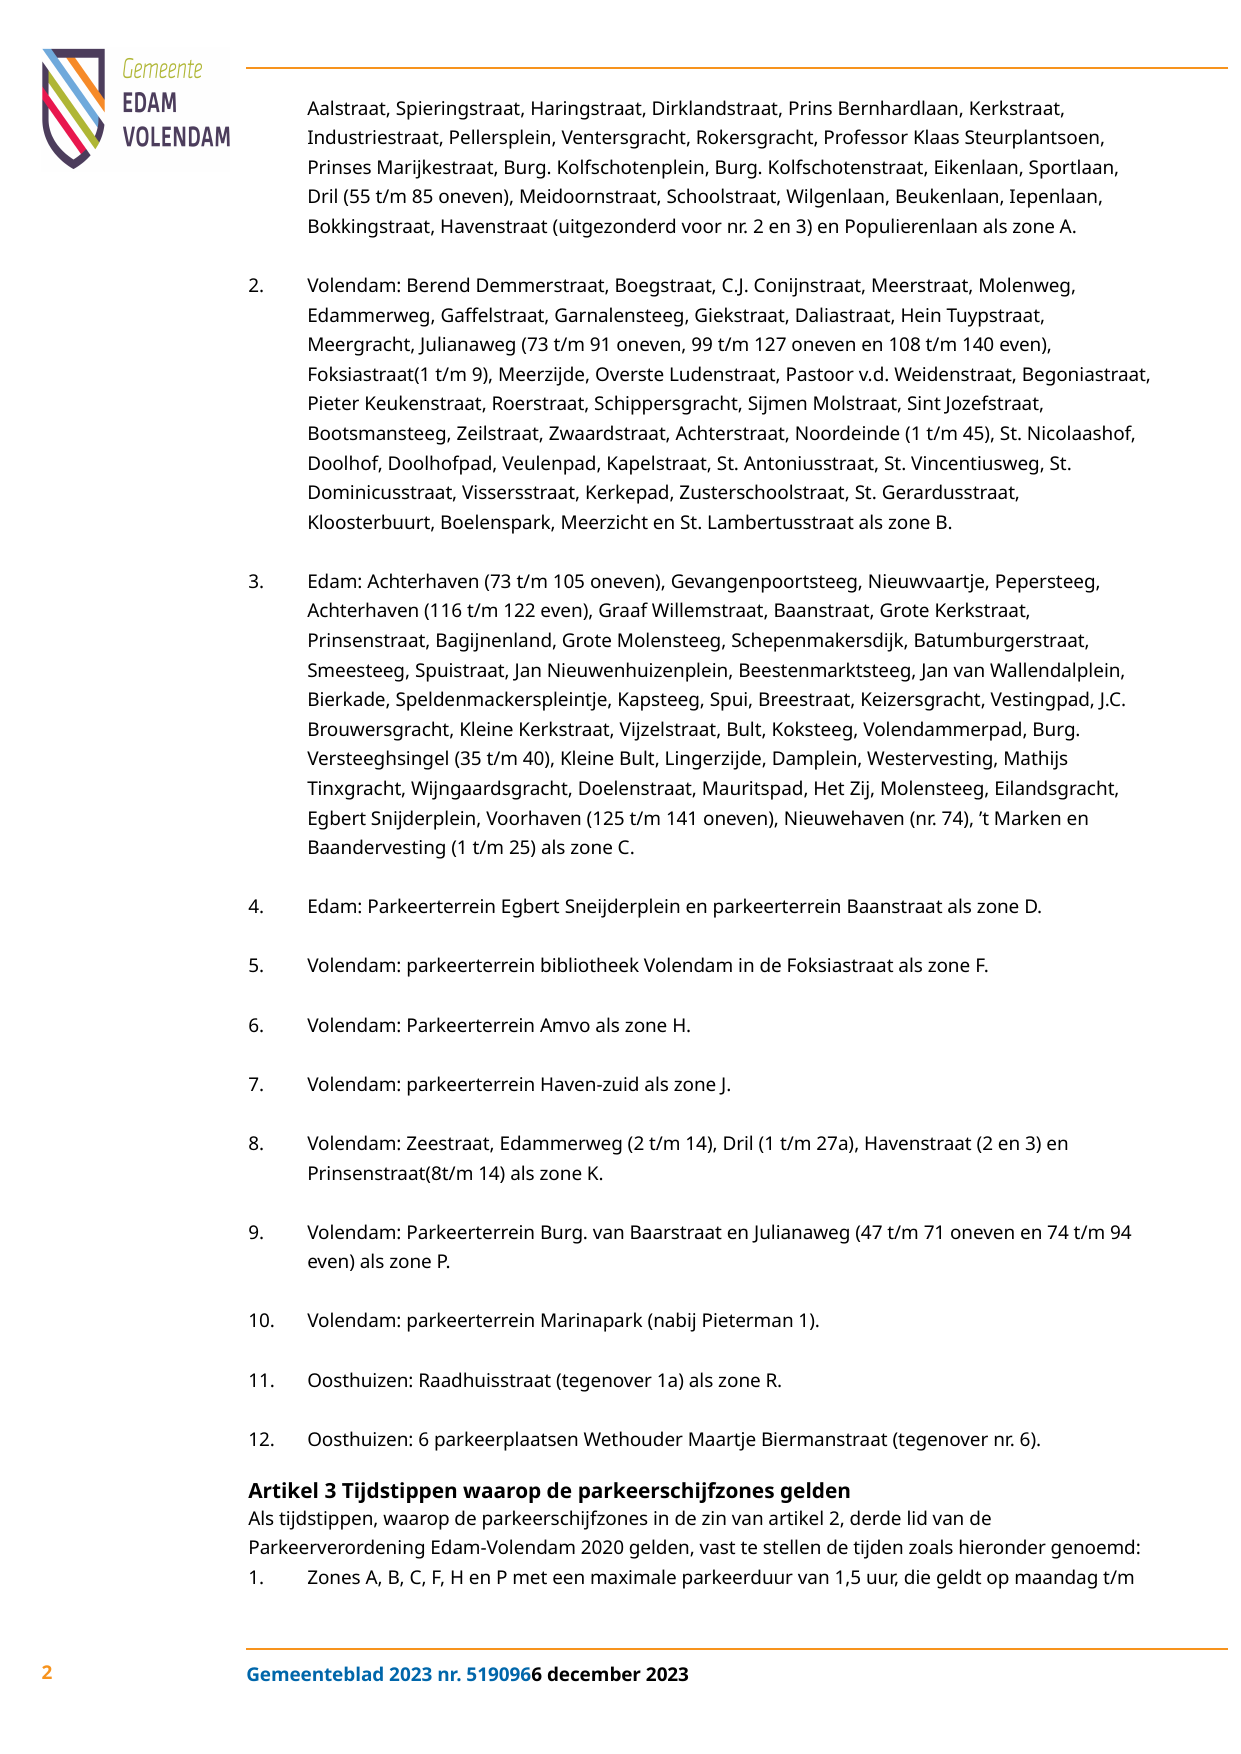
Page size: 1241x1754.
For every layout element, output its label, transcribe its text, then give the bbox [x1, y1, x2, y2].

list Volendam: Zeestraat, Edammerweg (2 t/m 14), Dril (1 t/m 27a), Havenstraat (2 en 3) en Prinsenstraat(8t/m 14) als zone K. [248, 1130, 1152, 1186]
list Volendam: Parkeerterrein Amvo als zone H. [248, 1012, 1152, 1038]
list Oosthuizen: Raadhuisstraat (tegenover 1a) als zone R. [248, 1367, 1152, 1393]
list Volendam: parkeerterrein bibliotheek Volendam in de Foksiastraat als zone F. [248, 953, 1152, 978]
list Volendam: Parkeerterrein Burg. van Baarstraat en Julianaweg (47 t/m 71 oneven en 74 t/m 94 even) als zone P. [248, 1219, 1152, 1274]
picture [41, 47, 231, 172]
list Volendam: parkeerterrein Marinapark (nabij Pieterman 1). [248, 1308, 1152, 1333]
text Als tijdstippen, waarop de parkeerschijfzones in de zin van artikel 2, derde lid van de Parkeerverordening Edam-Volendam 2020 gelden, vast te stellen de tijden zoals hieronder genoemd: [248, 1505, 1152, 1560]
list Aalstraat, Spieringstraat, Haringstraat, Dirklandstraat, Prins Bernhardlaan, Kerkstraat, Industriestraat, Pellersplein, Ventersgracht, Rokersgracht, Professor Klaas Steurplantsoen, Prinses Marijkestraat, Burg. Kolfschotenplein, Burg. Kolfschotenstraat, Eikenlaan, Sportlaan, Dril (55 t/m 85 oneven), Meidoornstraat, Schoolstraat, Wilgenlaan, Beukenlaan, Iepenlaan, Bokkingstraat, Havenstraat (uitgezonderd voor nr. 2 en 3) en Populierenlaan als zone A. [248, 95, 1152, 239]
text Artikel 3 Tijdstippen waarop de parkeerschijfzones gelden [248, 1476, 1152, 1505]
list Edam: Parkeerterrein Egbert Sneijderplein en parkeerterrein Baanstraat als zone D. [248, 893, 1152, 919]
list Oosthuizen: 6 parkeerplaatsen Wethouder Maartje Biermanstraat (tegenover nr. 6). [248, 1426, 1152, 1452]
list Edam: Achterhaven (73 t/m 105 oneven), Gevangenpoortsteeg, Nieuwvaartje, Pepersteeg, Achterhaven (116 t/m 122 even), Graaf Willemstraat, Baanstraat, Grote Kerkstraat, Prinsenstraat, Bagijnenland, Grote Molensteeg, Schepenmakersdijk, Batumburgerstraat, Smeesteeg, Spuistraat, Jan Nieuwenhuizenplein, Beestenmarktsteeg, Jan van Wallendalplein, Bierkade, Speldenmackerspleintje, Kapsteeg, Spui, Breestraat, Keizersgracht, Vestingpad, J.C. Brouwersgracht, Kleine Kerkstraat, Vijzelstraat, Bult, Koksteeg, Volendammerpad, Burg. Versteeghsingel (35 t/m 40), Kleine Bult, Lingerzijde, Damplein, Westervesting, Mathijs Tinxgracht, Wijngaardsgracht, Doelenstraat, Mauritspad, Het Zij, Molensteeg, Eilandsgracht, Egbert Snijderplein, Voorhaven (125 t/m 141 oneven), Nieuwehaven (nr. 74), ’t Marken en Baandervesting (1 t/m 25) als zone C. [248, 568, 1152, 860]
list Zones A, B, C, F, H en P met een maximale parkeerduur van 1,5 uur, die geldt op maandag t/m [248, 1564, 1152, 1590]
list Volendam: Berend Demmerstraat, Boegstraat, C.J. Conijnstraat, Meerstraat, Molenweg, Edammerweg, Gaffelstraat, Garnalensteeg, Giekstraat, Daliastraat, Hein Tuypstraat, Meergracht, Julianaweg (73 t/m 91 oneven, 99 t/m 127 oneven en 108 t/m 140 even), Foksiastraat(1 t/m 9), Meerzijde, Overste Ludenstraat, Pastoor v.d. Weidenstraat, Begoniastraat, Pieter Keukenstraat, Roerstraat, Schippersgracht, Sijmen Molstraat, Sint Jozefstraat, Bootsmansteeg, Zeilstraat, Zwaardstraat, Achterstraat, Noordeinde (1 t/m 45), St. Nicolaashof, Doolhof, Doolhofpad, Veulenpad, Kapelstraat, St. Antoniusstraat, St. Vincentiusweg, St. Dominicusstraat, Vissersstraat, Kerkepad, Zusterschoolstraat, St. Gerardusstraat, Kloosterbuurt, Boelenspark, Meerzicht en St. Lambertusstraat als zone B. [248, 272, 1152, 535]
list Volendam: parkeerterrein Haven-zuid als zone J. [248, 1071, 1152, 1097]
